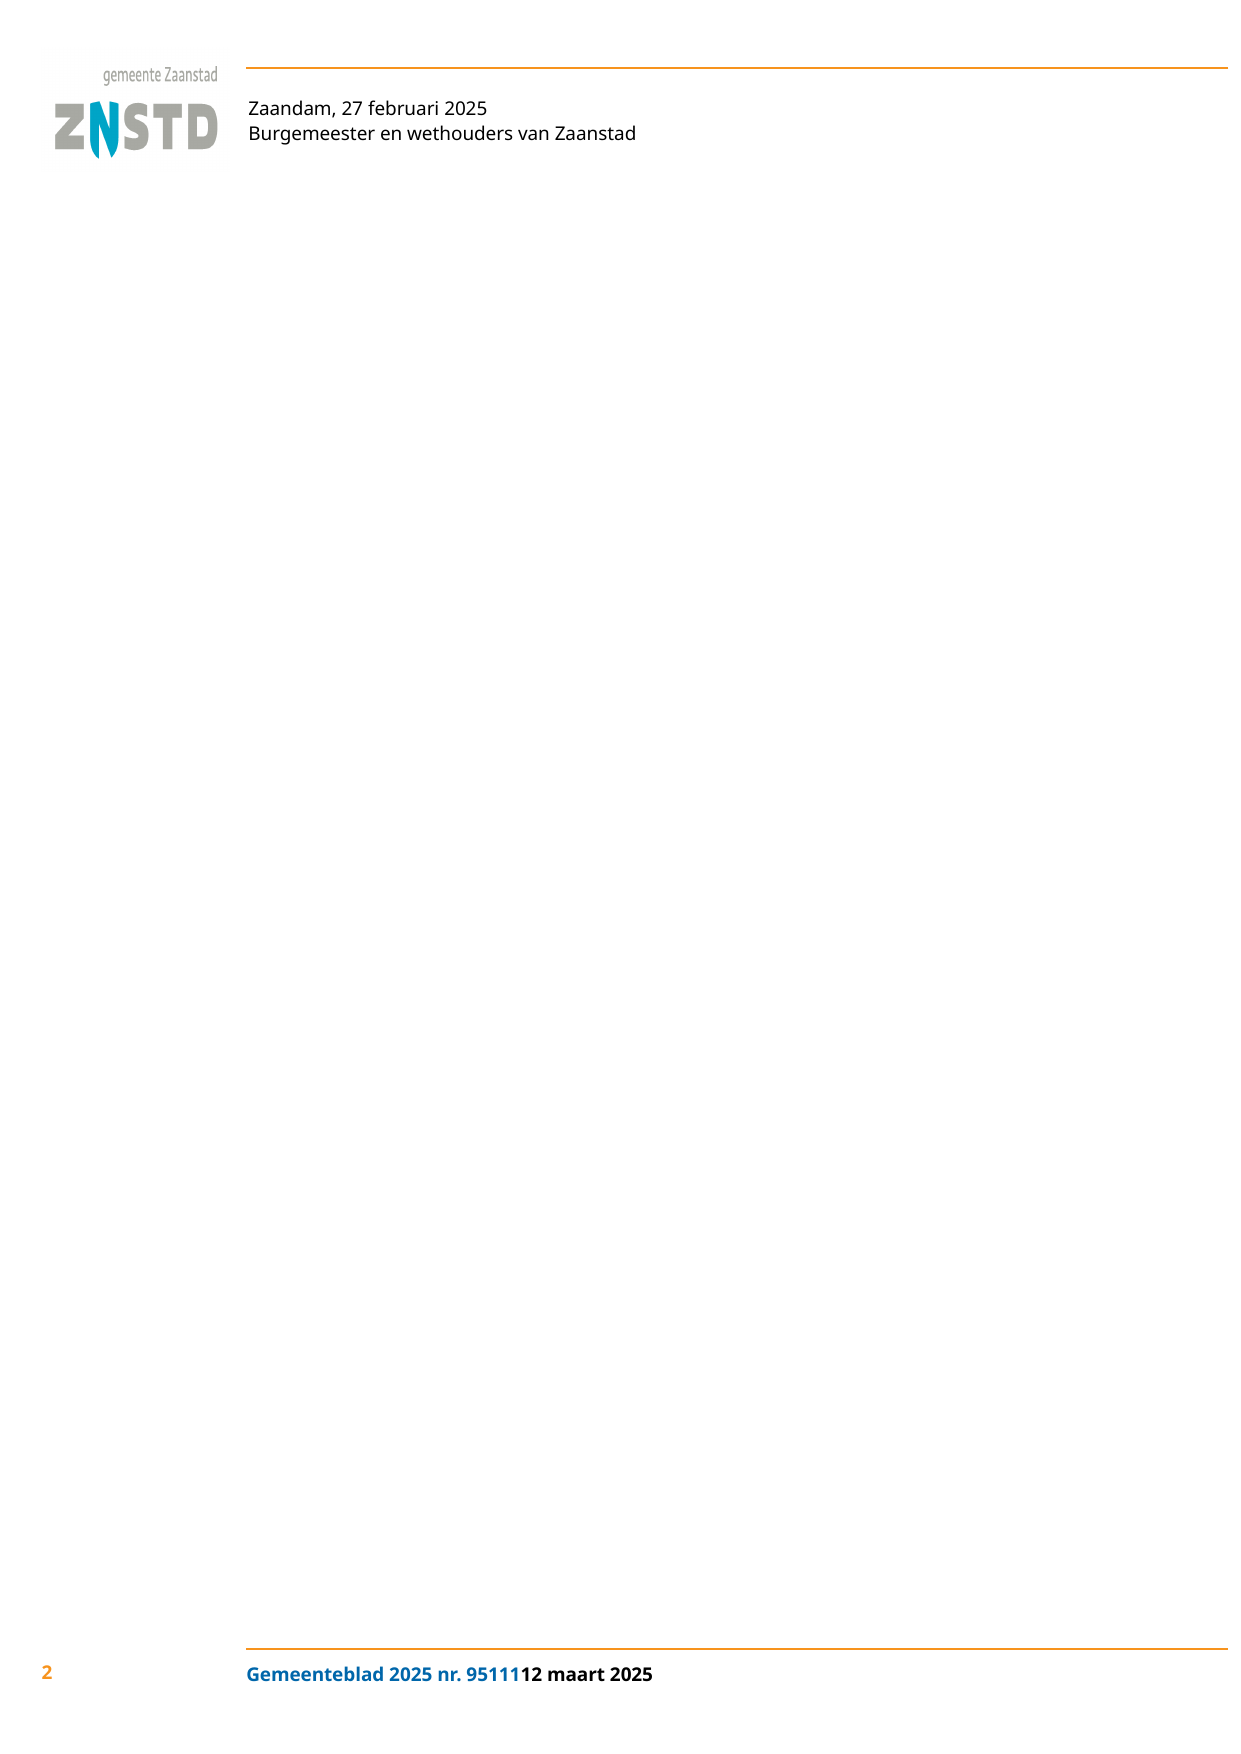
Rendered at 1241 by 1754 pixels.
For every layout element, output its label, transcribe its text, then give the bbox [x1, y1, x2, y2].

picture [41, 47, 231, 172]
text Burgemeester en wethouders van Zaanstad [248, 121, 1152, 146]
text Zaandam, 27 februari 2025 [248, 95, 1152, 121]
